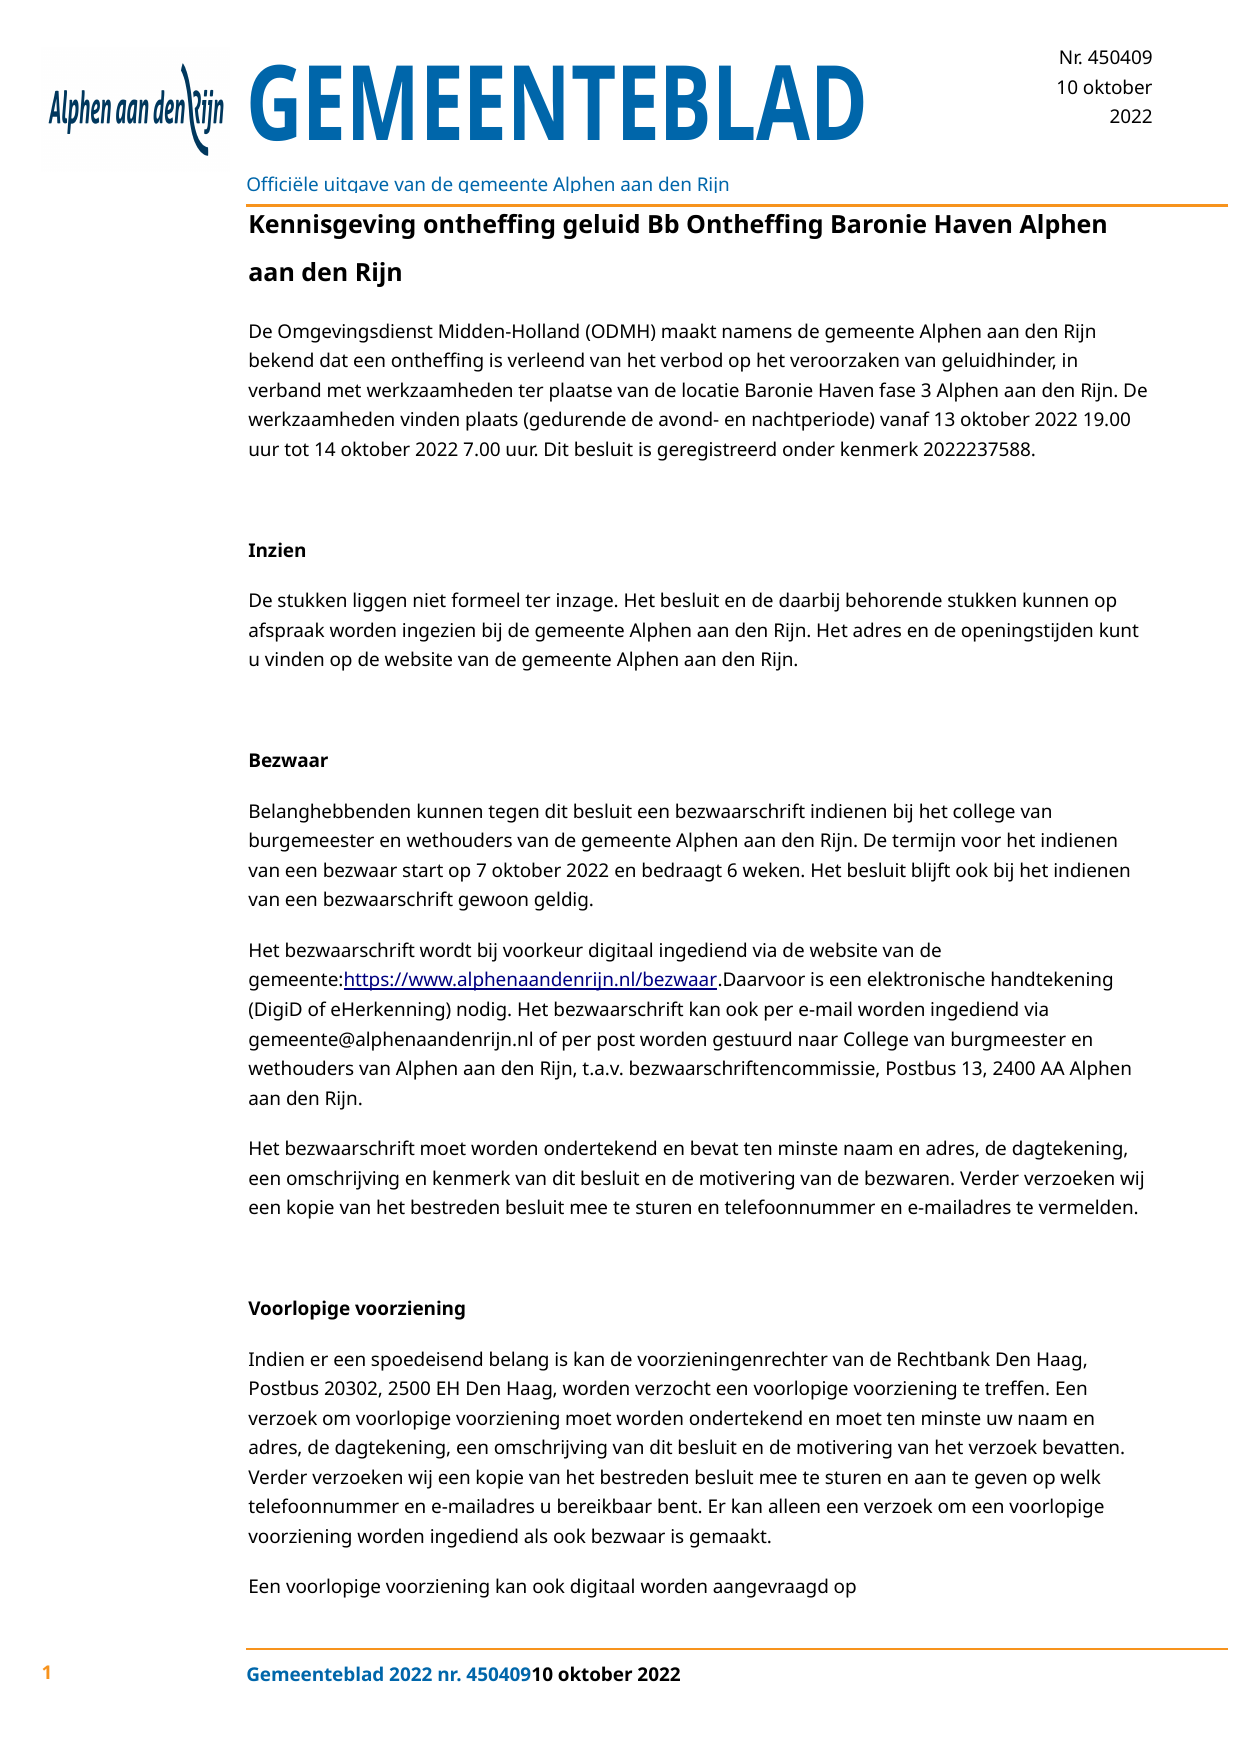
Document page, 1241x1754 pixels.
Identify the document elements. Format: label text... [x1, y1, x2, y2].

picture [41, 47, 231, 172]
text De Omgevingsdienst Midden-Holland (ODMH) maakt namens de gemeente Alphen aan den Rijn bekend dat een ontheffing is verleend van het verbod op het veroorzaken van geluidhinder, in verband met werkzaamheden ter plaatse van de locatie Baronie Haven fase 3 Alphen aan den Rijn. De werkzaamheden vinden plaats (gedurende de avond- en nachtperiode) vanaf 13 oktober 2022 19.00 uur tot 14 oktober 2022 7.00 uur. Dit besluit is geregistreerd onder kenmerk 2022237588. [248, 318, 1152, 462]
text De stukken liggen niet formeel ter inzage. Het besluit en de daarbij behorende stukken kunnen op afspraak worden ingezien bij de gemeente Alphen aan den Rijn. Het adres en de openingstijden kunt u vinden op de website van de gemeente Alphen aan den Rijn. [248, 587, 1152, 672]
text Een voorlopige voorziening kan ook digitaal worden aangevraagd op [248, 1574, 1152, 1599]
text Indien er een spoedeisend belang is kan de voorzieningenrechter van de Rechtbank Den Haag, Postbus 20302, 2500 EH Den Haag, worden verzocht een voorlopige voorziening te treffen. Een verzoek om voorlopige voorziening moet worden ondertekend en moet ten minste uw naam en adres, de dagtekening, een omschrijving van dit besluit en de motivering van het verzoek bevatten. Verder verzoeken wij een kopie van het bestreden besluit mee te sturen en aan te geven op welk telefoonnummer en e-mailadres u bereikbaar bent. Er kan alleen een verzoek om een voorlopige voorziening worden ingediend als ook bezwaar is gemaakt. [248, 1346, 1152, 1549]
text Het bezwaarschrift moet worden ondertekend en bevat ten minste naam en adres, de dagtekening, een omschrijving en kenmerk van dit besluit en de motivering van de bezwaren. Verder verzoeken wij een kopie van het bestreden besluit mee te sturen en telefoonnummer en e-mailadres te vermelden. [248, 1135, 1152, 1220]
text Voorlopige voorziening [248, 1295, 1152, 1321]
text Inzien [248, 537, 1152, 563]
text Belanghebbenden kunnen tegen dit besluit een bezwaarschrift indienen bij het college van burgemeester en wethouders van de gemeente Alphen aan den Rijn. De termijn voor het indienen van een bezwaar start op 7 oktober 2022 en bedraagt 6 weken. Het besluit blijft ook bij het indienen van een bezwaarschrift gewoon geldig. [248, 798, 1152, 912]
text Kennisgeving ontheffing geluid Bb Ontheffing Baronie Haven Alphen aan den Rijn [248, 207, 1152, 288]
text Bezwaar [248, 747, 1152, 773]
text Het bezwaarschrift wordt bij voorkeur digitaal ingediend via de website van de gemeente:https://www.alphenaandenrijn.nl/bezwaar.Daarvoor is een elektronische handtekening (DigiD of eHerkenning) nodig. Het bezwaarschrift kan ook per e-mail worden ingediend via gemeente@alphenaandenrijn.nl of per post worden gestuurd naar College van burgmeester en wethouders van Alphen aan den Rijn, t.a.v. bezwaarschriftencommissie, Postbus 13, 2400 AA Alphen aan den Rijn. [248, 937, 1152, 1111]
